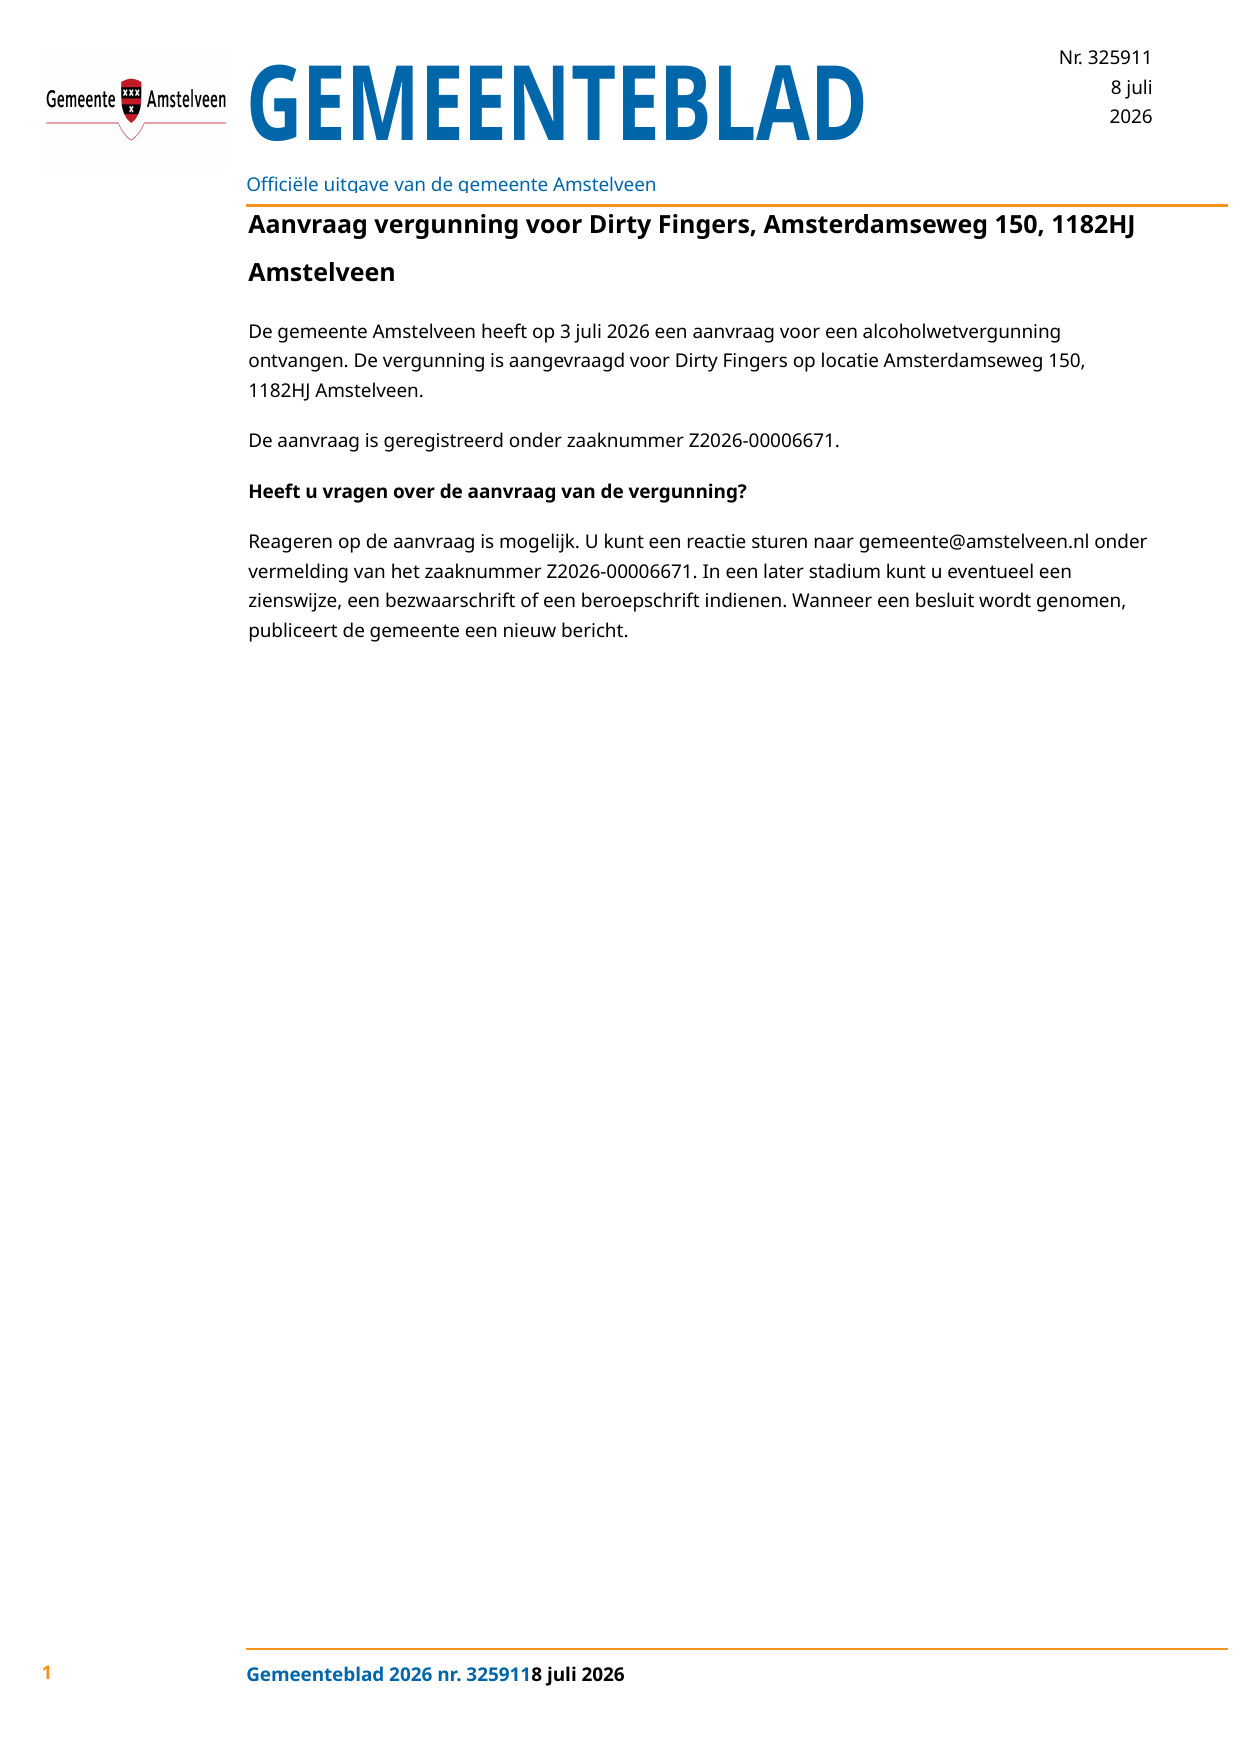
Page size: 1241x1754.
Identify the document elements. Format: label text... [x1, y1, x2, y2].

text De gemeente Amstelveen heeft op 3 juli 2026 een aanvraag voor een alcoholwetvergunning ontvangen. De vergunning is aangevraagd voor Dirty Fingers op locatie Amsterdamseweg 150, 1182HJ Amstelveen. [248, 318, 1152, 403]
text Heeft u vragen over de aanvraag van de vergunning? [248, 478, 1152, 504]
text Reageren op de aanvraag is mogelijk. U kunt een reactie sturen naar gemeente@amstelveen.nl onder vermelding van het zaaknummer Z2026-00006671. In een later stadium kunt u eventueel een zienswijze, een bezwaarschrift of een beroepschrift indienen. Wanneer een besluit wordt genomen, publiceert de gemeente een nieuw bericht. [248, 528, 1152, 643]
text Aanvraag vergunning voor Dirty Fingers, Amsterdamseweg 150, 1182HJ Amstelveen [248, 207, 1152, 288]
picture [41, 47, 231, 172]
text De aanvraag is geregistreerd onder zaaknummer Z2026-00006671. [248, 427, 1152, 453]
